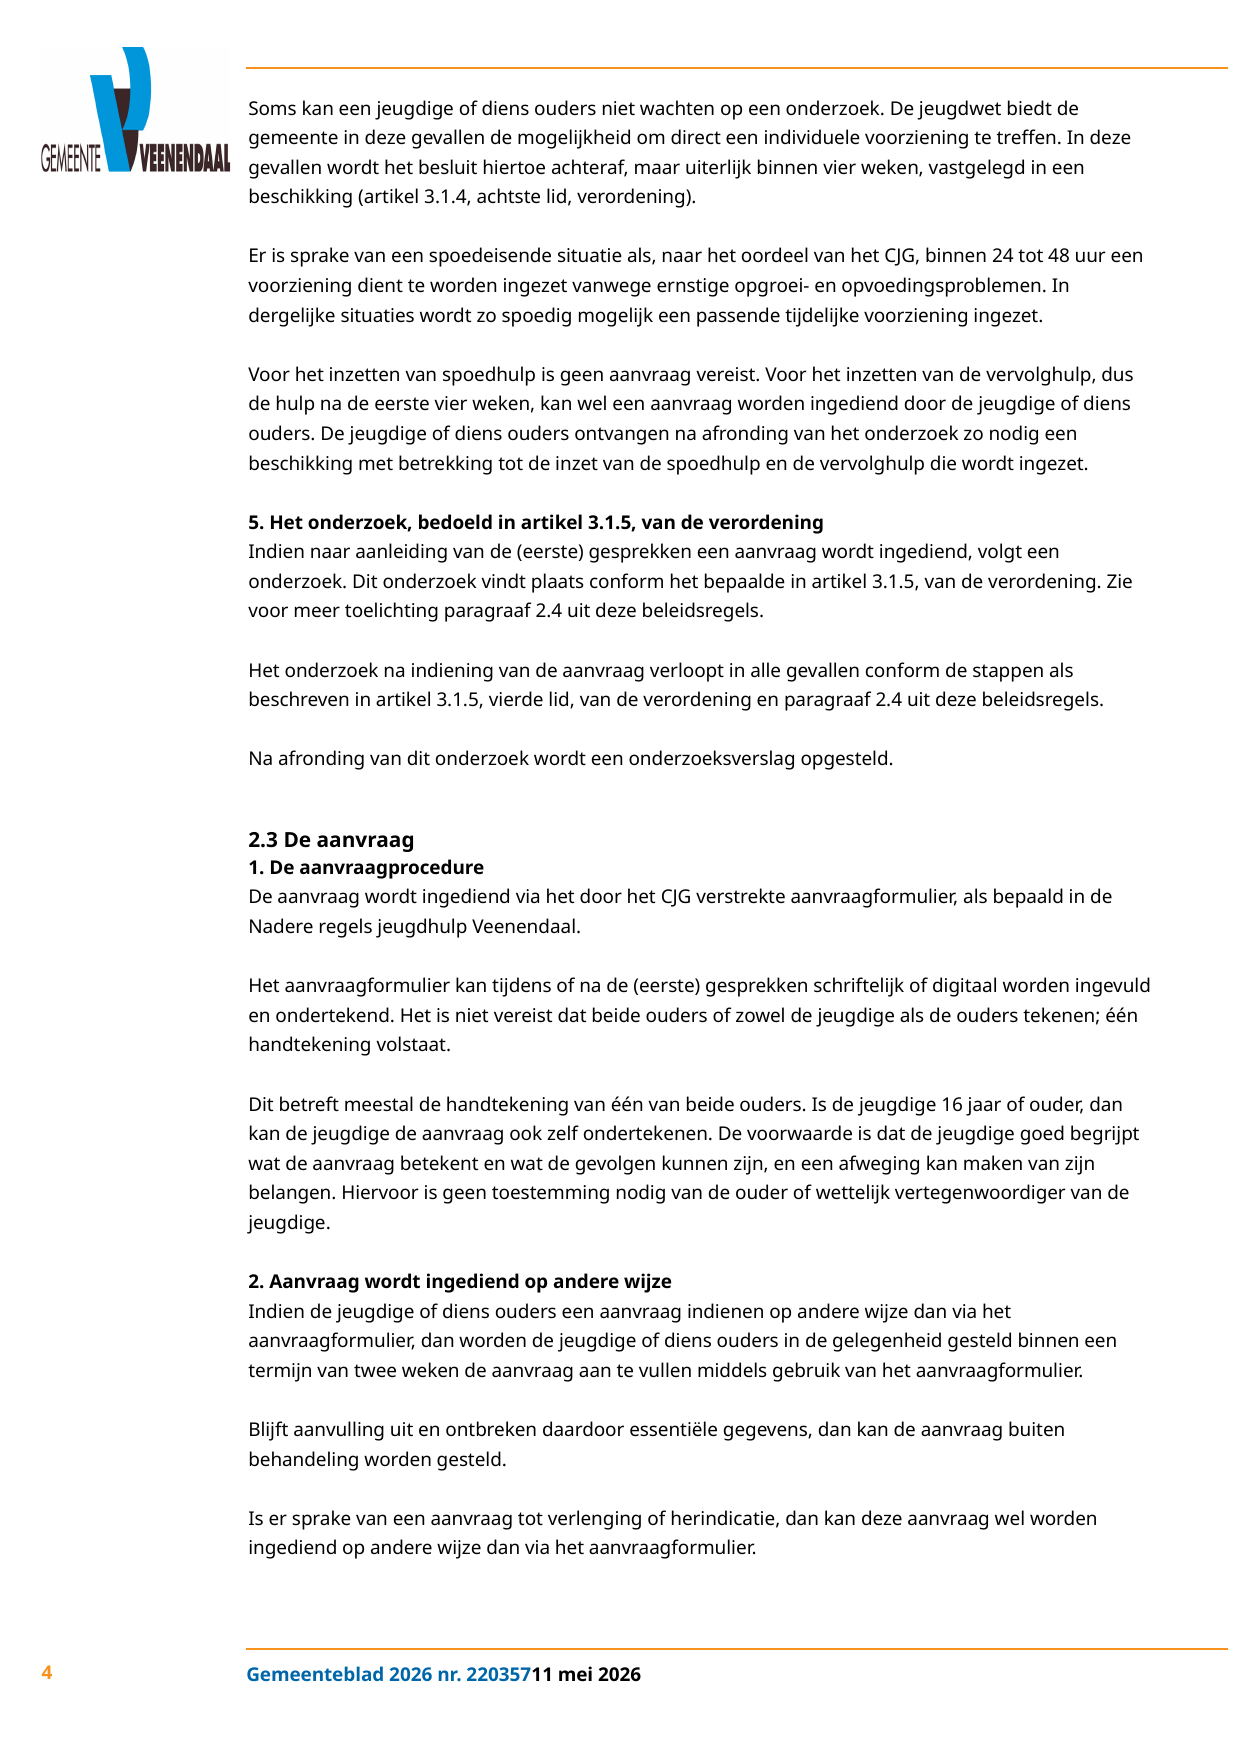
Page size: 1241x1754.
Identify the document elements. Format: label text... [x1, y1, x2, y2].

text Indien de jeugdige of diens ouders een aanvraag indienen op andere wijze dan via het aanvraagformulier, dan worden de jeugdige of diens ouders in de gelegenheid gesteld binnen een termijn van twee weken de aanvraag aan te vullen middels gebruik van het aanvraagformulier. [248, 1298, 1152, 1383]
text 2.3 De aanvraag [248, 826, 1152, 854]
text Er is sprake van een spoedeisende situatie als, naar het oordeel van het CJG, binnen 24 tot 48 uur een voorziening dient te worden ingezet vanwege ernstige opgroei- en opvoedingsproblemen. In dergelijke situaties wordt zo spoedig mogelijk een passende tijdelijke voorziening ingezet. [248, 243, 1152, 328]
text Blijft aanvulling uit en ontbreken daardoor essentiële gegevens, dan kan de aanvraag buiten behandeling worden gesteld. [248, 1416, 1152, 1471]
text Het aanvraagformulier kan tijdens of na de (eerste) gesprekken schriftelijk of digitaal worden ingevuld en ondertekend. Het is niet vereist dat beide ouders of zowel de jeugdige als de ouders tekenen; één handtekening volstaat. [248, 972, 1152, 1057]
picture [123, 47, 231, 172]
text 2. Aanvraag wordt ingediend op andere wijze [248, 1268, 1152, 1294]
text 1. De aanvraagprocedure [248, 854, 1152, 880]
text Voor het inzetten van spoedhulp is geen aanvraag vereist. Voor het inzetten van de vervolghulp, dus de hulp na de eerste vier weken, kan wel een aanvraag worden ingediend door de jeugdige of diens ouders. De jeugdige of diens ouders ontvangen na afronding van het onderzoek zo nodig een beschikking met betrekking tot de inzet van de spoedhulp en de vervolghulp die wordt ingezet. [248, 361, 1152, 476]
text Is er sprake van een aanvraag tot verlenging of herindicatie, dan kan deze aanvraag wel worden ingediend op andere wijze dan via het aanvraagformulier. [248, 1505, 1152, 1560]
text De aanvraag wordt ingediend via het door het CJG verstrekte aanvraagformulier, als bepaald in de Nadere regels jeugdhulp Veenendaal. [248, 884, 1152, 939]
text Na afronding van dit onderzoek wordt een onderzoeksverslag opgesteld. [248, 746, 1152, 771]
text Soms kan een jeugdige of diens ouders niet wachten op een onderzoek. De jeugdwet biedt de gemeente in deze gevallen de mogelijkheid om direct een individuele voorziening te treffen. In deze gevallen wordt het besluit hiertoe achteraf, maar uiterlijk binnen vier weken, vastgelegd in een beschikking (artikel 3.1.4, achtste lid, verordening). [248, 95, 1152, 209]
text Dit betreft meestal de handtekening van één van beide ouders. Is de jeugdige 16 jaar of ouder, dan kan de jeugdige de aanvraag ook zelf ondertekenen. De voorwaarde is dat de jeugdige goed begrijpt wat de aanvraag betekent en wat de gevolgen kunnen zijn, en een afweging kan maken van zijn belangen. Hiervoor is geen toestemming nodig van de ouder of wettelijk vertegenwoordiger van de jeugdige. [248, 1091, 1152, 1235]
text Het onderzoek na indiening van de aanvraag verloopt in alle gevallen conform de stappen als beschreven in artikel 3.1.5, vierde lid, van de verordening en paragraaf 2.4 uit deze beleidsregels. [248, 657, 1152, 712]
text Indien naar aanleiding van de (eerste) gesprekken een aanvraag wordt ingediend, volgt een onderzoek. Dit onderzoek vindt plaats conform het bepaalde in artikel 3.1.5, van de verordening. Zie voor meer toelichting paragraaf 2.4 uit deze beleidsregels. [248, 538, 1152, 623]
picture [41, 47, 130, 172]
text 5. Het onderzoek, bedoeld in artikel 3.1.5, van de verordening [248, 509, 1152, 535]
